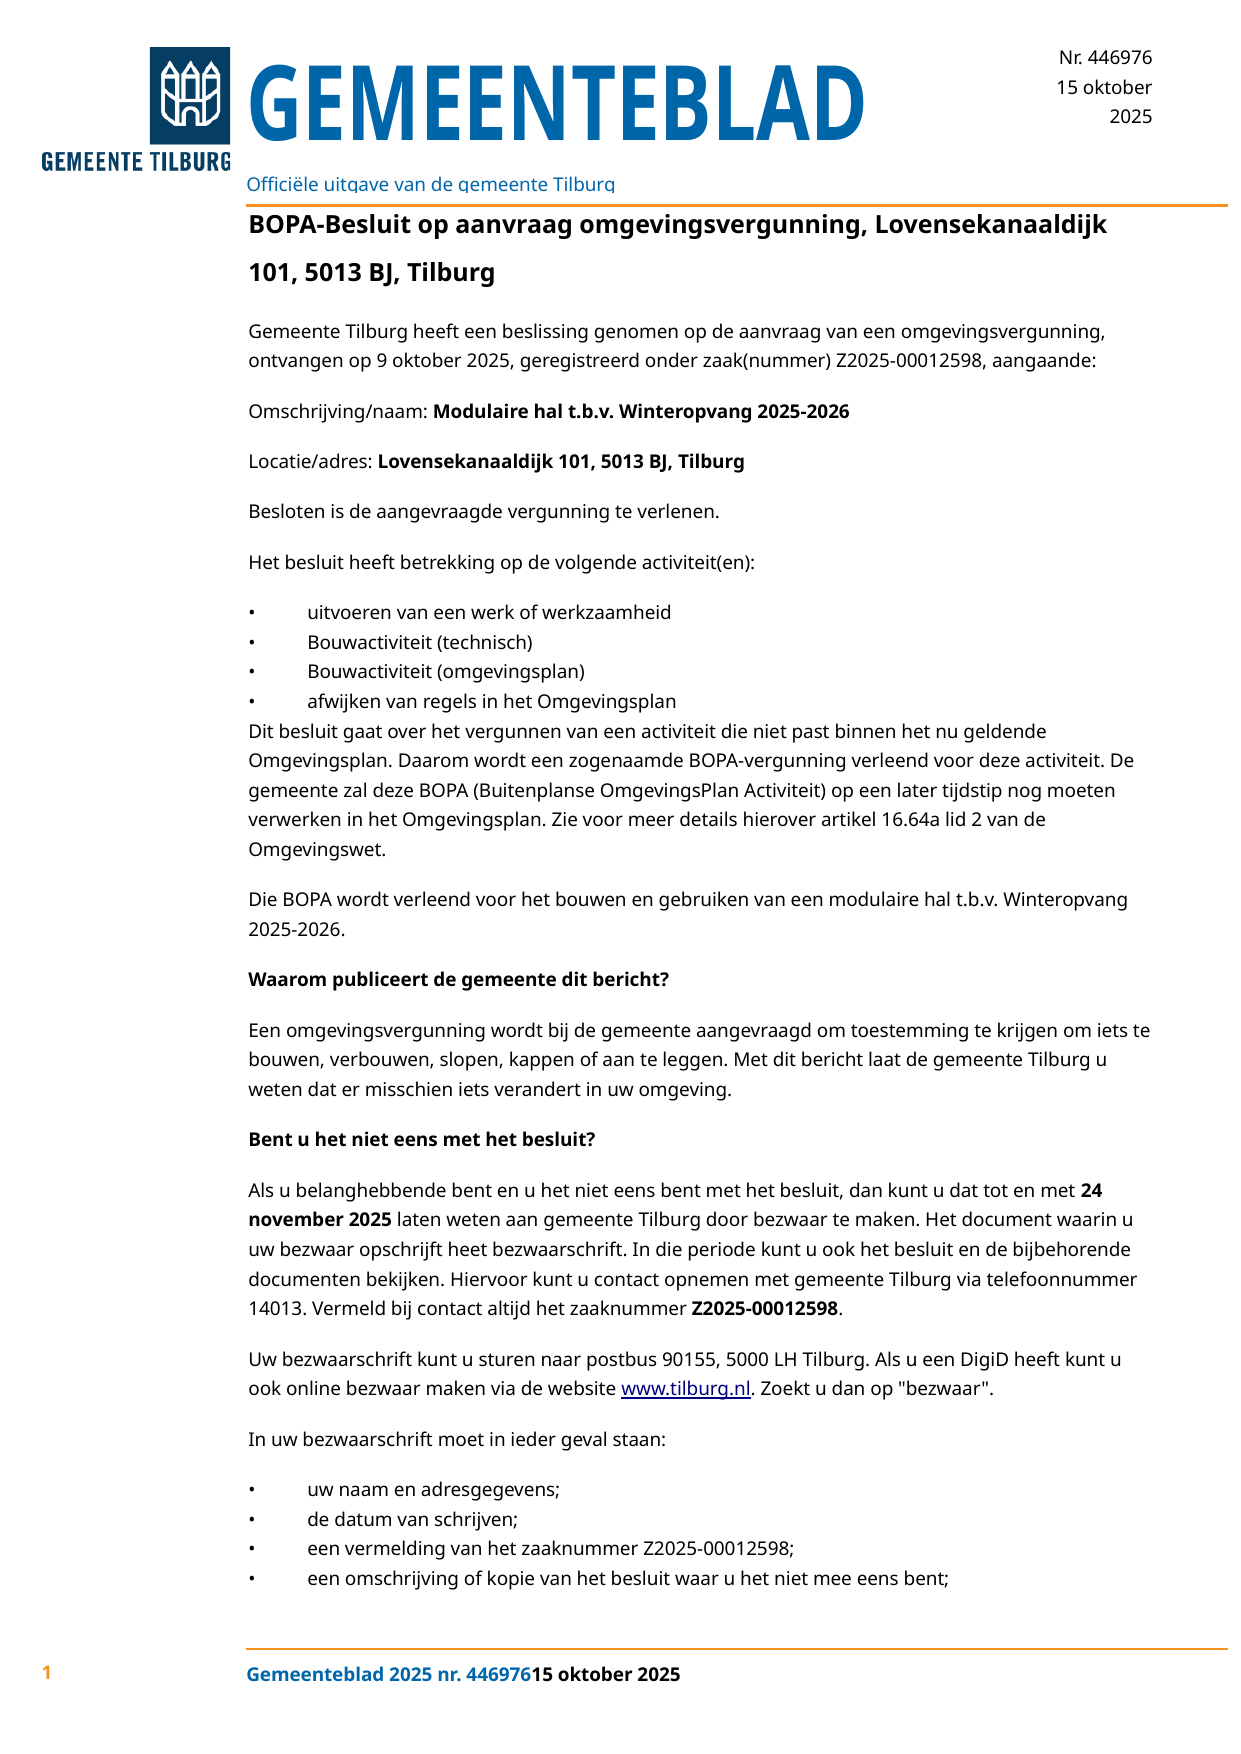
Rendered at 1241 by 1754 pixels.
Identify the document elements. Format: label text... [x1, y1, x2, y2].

list een vermelding van het zaaknummer Z2025-00012598; [248, 1535, 1152, 1561]
text Als u belanghebbende bent en u het niet eens bent met het besluit, dan kunt u dat tot en met 24 november 2025 laten weten aan gemeente Tilburg door bezwaar te maken. Het document waarin u uw bezwaar opschrijft heet bezwaarschrift. In die periode kunt u ook het besluit en de bijbehorende documenten bekijken. Hiervoor kunt u contact opnemen met gemeente Tilburg via telefoonnummer 14013. Vermeld bij contact altijd het zaaknummer Z2025-00012598. [248, 1177, 1152, 1321]
list een omschrijving of kopie van het besluit waar u het niet mee eens bent; [248, 1565, 1152, 1591]
list afwijken van regels in het Omgevingsplan [248, 688, 1152, 714]
picture [41, 47, 231, 172]
text BOPA-Besluit op aanvraag omgevingsvergunning, Lovensekanaaldijk 101, 5013 BJ, Tilburg [248, 207, 1152, 288]
list uitvoeren van een werk of werkzaamheid [248, 599, 1152, 625]
text Gemeente Tilburg heeft een beslissing genomen op de aanvraag van een omgevingsvergunning, ontvangen op 9 oktober 2025, geregistreerd onder zaak(nummer) Z2025-00012598, aangaande: [248, 318, 1152, 373]
text Omschrijving/naam: Modulaire hal t.b.v. Winteropvang 2025-2026 [248, 398, 1152, 424]
list uw naam en adresgegevens; [248, 1476, 1152, 1502]
list de datum van schrijven; [248, 1506, 1152, 1532]
text Het besluit heeft betrekking op de volgende activiteit(en): [248, 549, 1152, 575]
text Locatie/adres: Lovensekanaaldijk 101, 5013 BJ, Tilburg [248, 448, 1152, 474]
text Dit besluit gaat over het vergunnen van een activiteit die niet past binnen het nu geldende Omgevingsplan. Daarom wordt een zogenaamde BOPA-vergunning verleend voor deze activiteit. De gemeente zal deze BOPA (Buitenplanse OmgevingsPlan Activiteit) op een later tijdstip nog moeten verwerken in het Omgevingsplan. Zie voor meer details hierover artikel 16.64a lid 2 van de Omgevingswet. [248, 718, 1152, 862]
text Die BOPA wordt verleend voor het bouwen en gebruiken van een modulaire hal t.b.v. Winteropvang 2025-2026. [248, 887, 1152, 942]
text Besloten is de aangevraagde vergunning te verlenen. [248, 499, 1152, 524]
text Bent u het niet eens met het besluit? [248, 1127, 1152, 1152]
text In uw bezwaarschrift moet in ieder geval staan: [248, 1426, 1152, 1452]
list Bouwactiviteit (technisch) [248, 629, 1152, 655]
text Waarom publiceert de gemeente dit bericht? [248, 967, 1152, 992]
text Uw bezwaarschrift kunt u sturen naar postbus 90155, 5000 LH Tilburg. Als u een DigiD heeft kunt u ook online bezwaar maken via de website www.tilburg.nl. Zoekt u dan op "bezwaar". [248, 1346, 1152, 1401]
list Bouwactiviteit (omgevingsplan) [248, 659, 1152, 684]
text Een omgevingsvergunning wordt bij de gemeente aangevraagd om toestemming te krijgen om iets te bouwen, verbouwen, slopen, kappen of aan te leggen. Met dit bericht laat de gemeente Tilburg u weten dat er misschien iets verandert in uw omgeving. [248, 1017, 1152, 1102]
